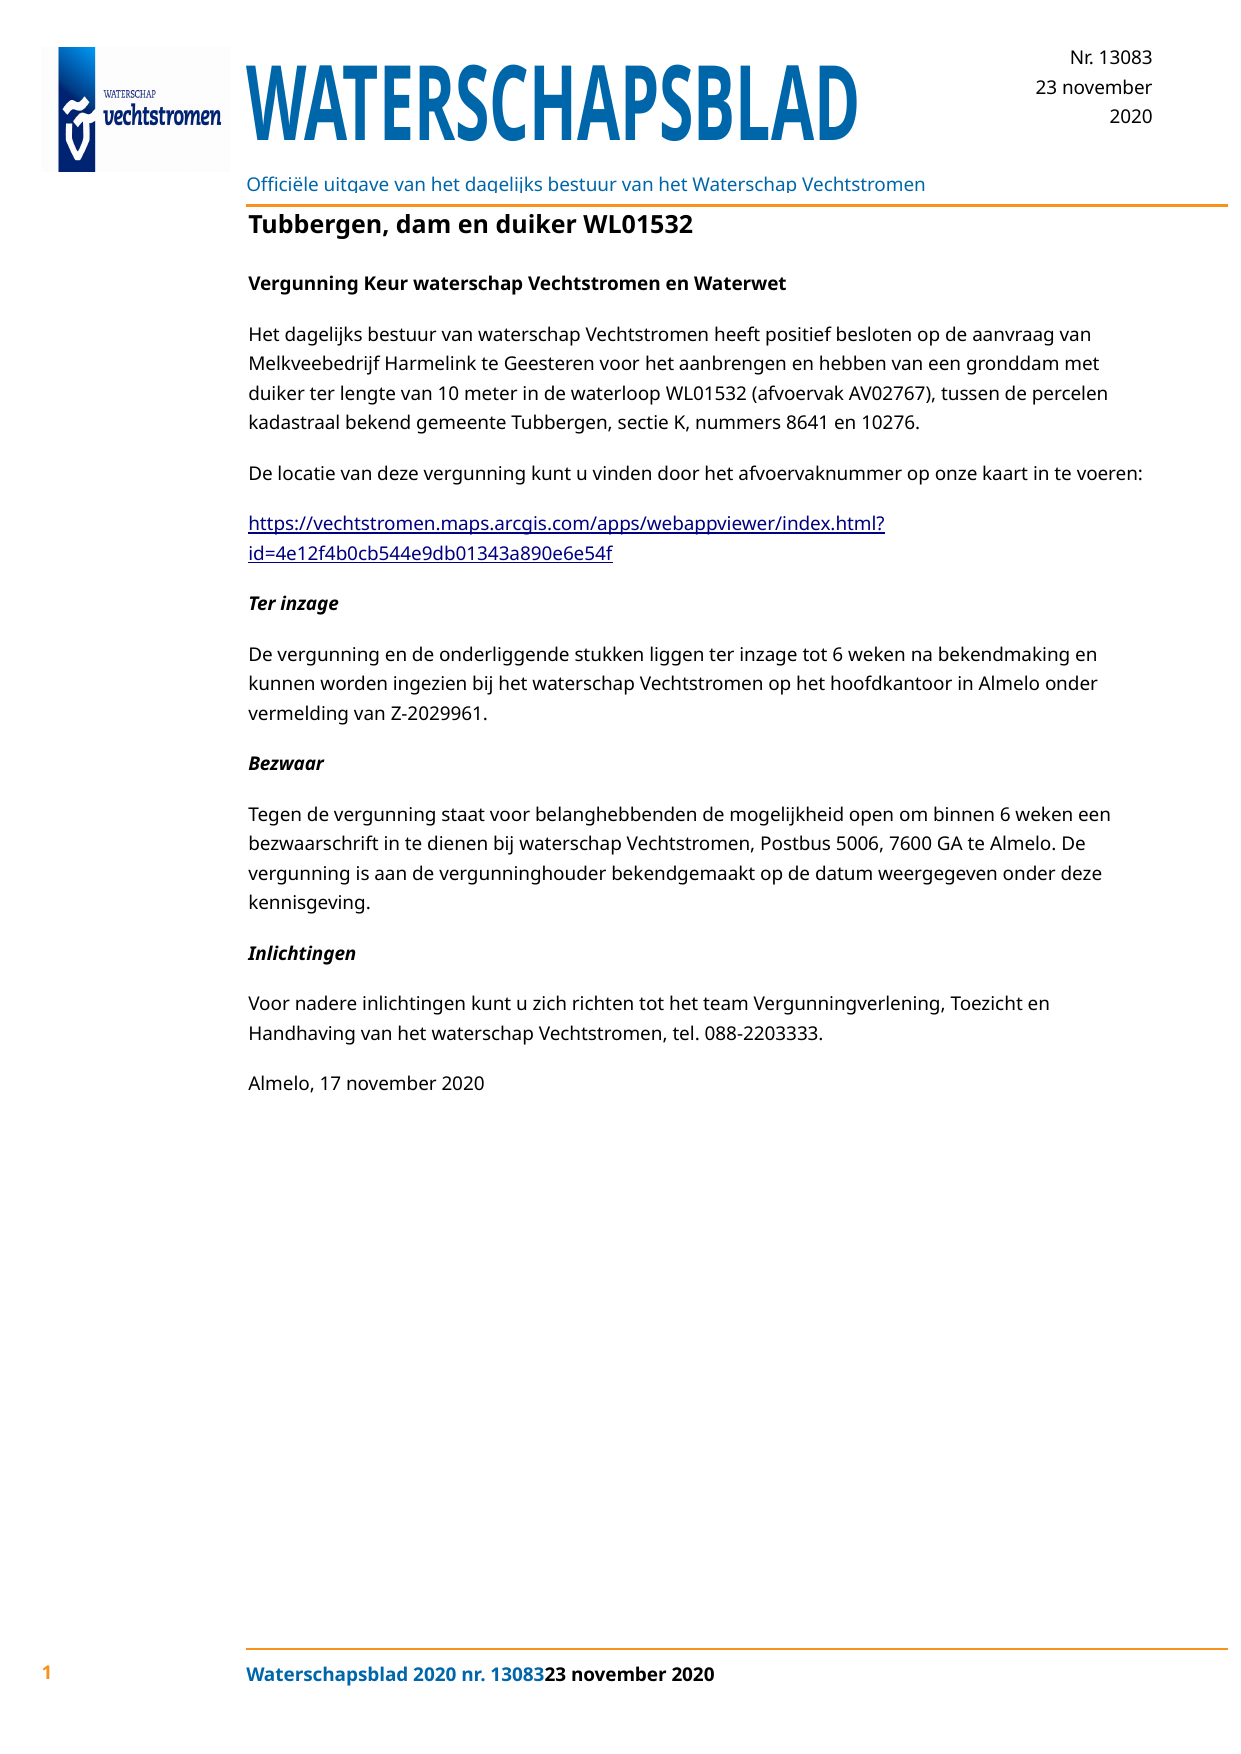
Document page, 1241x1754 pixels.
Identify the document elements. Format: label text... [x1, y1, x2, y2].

text https://vechtstromen.maps.arcgis.com/apps/webappviewer/index.html?id=4e12f4b0cb544e9db01343a890e6e54f [248, 510, 1152, 566]
text Tubbergen, dam en duiker WL01532 [248, 207, 1152, 241]
text Tegen de vergunning staat voor belanghebbenden de mogelijkheid open om binnen 6 weken een bezwaarschrift in te dienen bij waterschap Vechtstromen, Postbus 5006, 7600 GA te Almelo. De vergunning is aan de vergunninghouder bekendgemaakt op de datum weergegeven onder deze kennisgeving. [248, 801, 1152, 915]
text De vergunning en de onderliggende stukken liggen ter inzage tot 6 weken na bekendmaking en kunnen worden ingezien bij het waterschap Vechtstromen op het hoofdkantoor in Almelo onder vermelding van Z-2029961. [248, 641, 1152, 726]
text Almelo, 17 november 2020 [248, 1070, 1152, 1096]
picture [41, 47, 231, 172]
text Het dagelijks bestuur van waterschap Vechtstromen heeft positief besloten op de aanvraag van Melkveebedrijf Harmelink te Geesteren voor het aanbrengen en hebben van een gronddam met duiker ter lengte van 10 meter in de waterloop WL01532 (afvoervak AV02767), tussen de percelen kadastraal bekend gemeente Tubbergen, sectie K, nummers 8641 en 10276. [248, 321, 1152, 435]
text Ter inzage [248, 590, 1152, 616]
text Bezwaar [248, 750, 1152, 776]
text Vergunning Keur waterschap Vechtstromen en Waterwet [248, 270, 1152, 296]
text Voor nadere inlichtingen kunt u zich richten tot het team Vergunningverlening, Toezicht en Handhaving van het waterschap Vechtstromen, tel. 088-2203333. [248, 990, 1152, 1046]
text Inlichtingen [248, 940, 1152, 966]
text De locatie van deze vergunning kunt u vinden door het afvoervaknummer op onze kaart in te voeren: [248, 460, 1152, 486]
